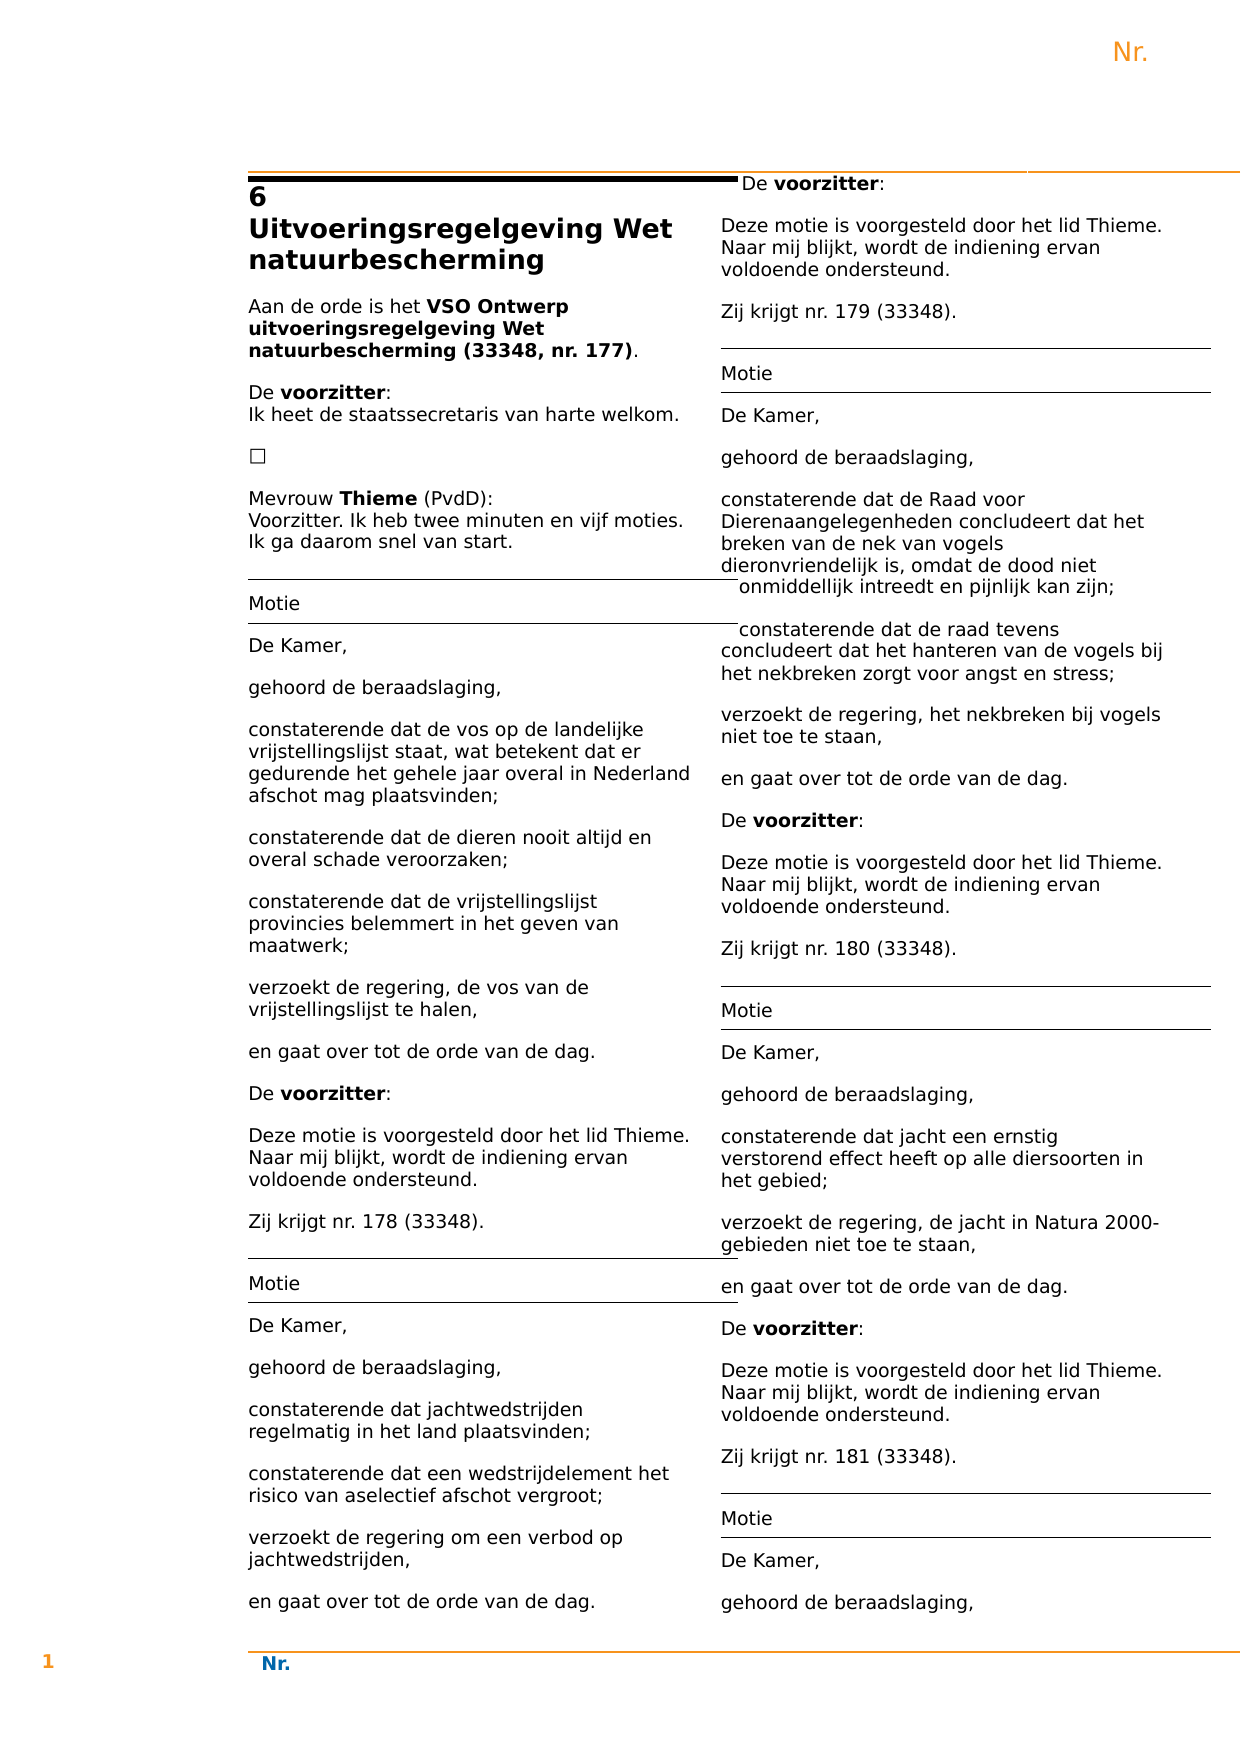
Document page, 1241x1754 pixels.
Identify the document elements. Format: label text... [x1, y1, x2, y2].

text Voorzitter. Ik heb twee minuten en vijf moties. Ik ga daarom snel van start. [248, 509, 691, 553]
text Motie [721, 1000, 1163, 1022]
text Deze motie is voorgesteld door het lid Thieme. Naar mij blijkt, wordt de indiening ervan voldoende ondersteund. [248, 1125, 691, 1191]
text constaterende dat de vrijstellingslijst provincies belemmert in het geven van maatwerk; [248, 891, 691, 957]
text Motie [721, 1508, 1163, 1530]
text en gaat over tot de orde van de dag. [248, 1591, 691, 1613]
text De voorzitter: [248, 1083, 691, 1105]
text Mevrouw Thieme (PvdD): [248, 487, 691, 509]
text Aan de orde is het VSO Ontwerp uitvoeringsregelgeving Wet natuurbescherming (33348, nr. 177). [248, 296, 691, 362]
text Zij krijgt nr. 181 (33348). [721, 1446, 1163, 1468]
text gehoord de beraadslaging, [721, 1084, 1163, 1106]
text De voorzitter: [721, 810, 1163, 832]
text De Kamer, [248, 635, 691, 657]
text Motie [248, 1273, 691, 1295]
text De voorzitter: [248, 382, 691, 403]
text ⬜ [248, 446, 691, 467]
text Deze motie is voorgesteld door het lid Thieme. Naar mij blijkt, wordt de indiening ervan voldoende ondersteund. [721, 1360, 1163, 1426]
text verzoekt de regering, de jacht in Natura 2000-gebieden niet toe te staan, [721, 1212, 1163, 1256]
text verzoekt de regering om een verbod op jachtwedstrijden, [248, 1527, 691, 1571]
text constaterende dat de vos op de landelijke vrijstellingslijst staat, wat betekent dat er gedurende het gehele jaar overal in Nederland afschot mag plaatsvinden; [248, 719, 691, 807]
text gehoord de beraadslaging, [248, 1357, 691, 1379]
title 6 Uitvoeringsregelgeving Wet natuurbescherming [248, 182, 691, 276]
text De Kamer, [721, 1042, 1163, 1064]
text gehoord de beraadslaging, [721, 447, 1163, 468]
text Ik heet de staatssecretaris van harte welkom. [248, 403, 691, 426]
text De voorzitter: [721, 173, 1163, 195]
text De Kamer, [248, 1315, 691, 1337]
text Zij krijgt nr. 178 (33348). [248, 1211, 691, 1233]
text Motie [721, 363, 1163, 384]
text Deze motie is voorgesteld door het lid Thieme. Naar mij blijkt, wordt de indiening ervan voldoende ondersteund. [721, 215, 1163, 281]
text constaterende dat een wedstrijdelement het risico van aselectief afschot vergroot; [248, 1463, 691, 1507]
text Zij krijgt nr. 179 (33348). [721, 301, 1163, 323]
text De Kamer, [721, 404, 1163, 427]
text De Kamer, [721, 1550, 1163, 1572]
text constaterende dat de dieren nooit altijd en overal schade veroorzaken; [248, 827, 691, 871]
text constaterende dat de raad tevens concludeert dat het hanteren van de vogels bij het nekbreken zorgt voor angst en stress; [721, 618, 1163, 684]
text gehoord de beraadslaging, [721, 1592, 1163, 1614]
text en gaat over tot de orde van de dag. [721, 768, 1163, 790]
text Deze motie is voorgesteld door het lid Thieme. Naar mij blijkt, wordt de indiening ervan voldoende ondersteund. [721, 852, 1163, 918]
text Motie [248, 593, 691, 615]
text constaterende dat de Raad voor Dierenaangelegenheden concludeert dat het breken van de nek van vogels dieronvriendelijk is, omdat de dood niet onmiddellijk intreedt en pijnlijk kan zijn; [721, 488, 1163, 598]
text verzoekt de regering, het nekbreken bij vogels niet toe te staan, [721, 704, 1163, 748]
text De voorzitter: [721, 1318, 1163, 1340]
text verzoekt de regering, de vos van de vrijstellingslijst te halen, [248, 977, 691, 1021]
text Zij krijgt nr. 180 (33348). [721, 938, 1163, 960]
text constaterende dat jachtwedstrijden regelmatig in het land plaatsvinden; [248, 1399, 691, 1443]
text gehoord de beraadslaging, [248, 677, 691, 699]
text en gaat over tot de orde van de dag. [248, 1041, 691, 1063]
text en gaat over tot de orde van de dag. [721, 1276, 1163, 1298]
text constaterende dat jacht een ernstig verstorend effect heeft op alle diersoorten in het gebied; [721, 1126, 1163, 1192]
